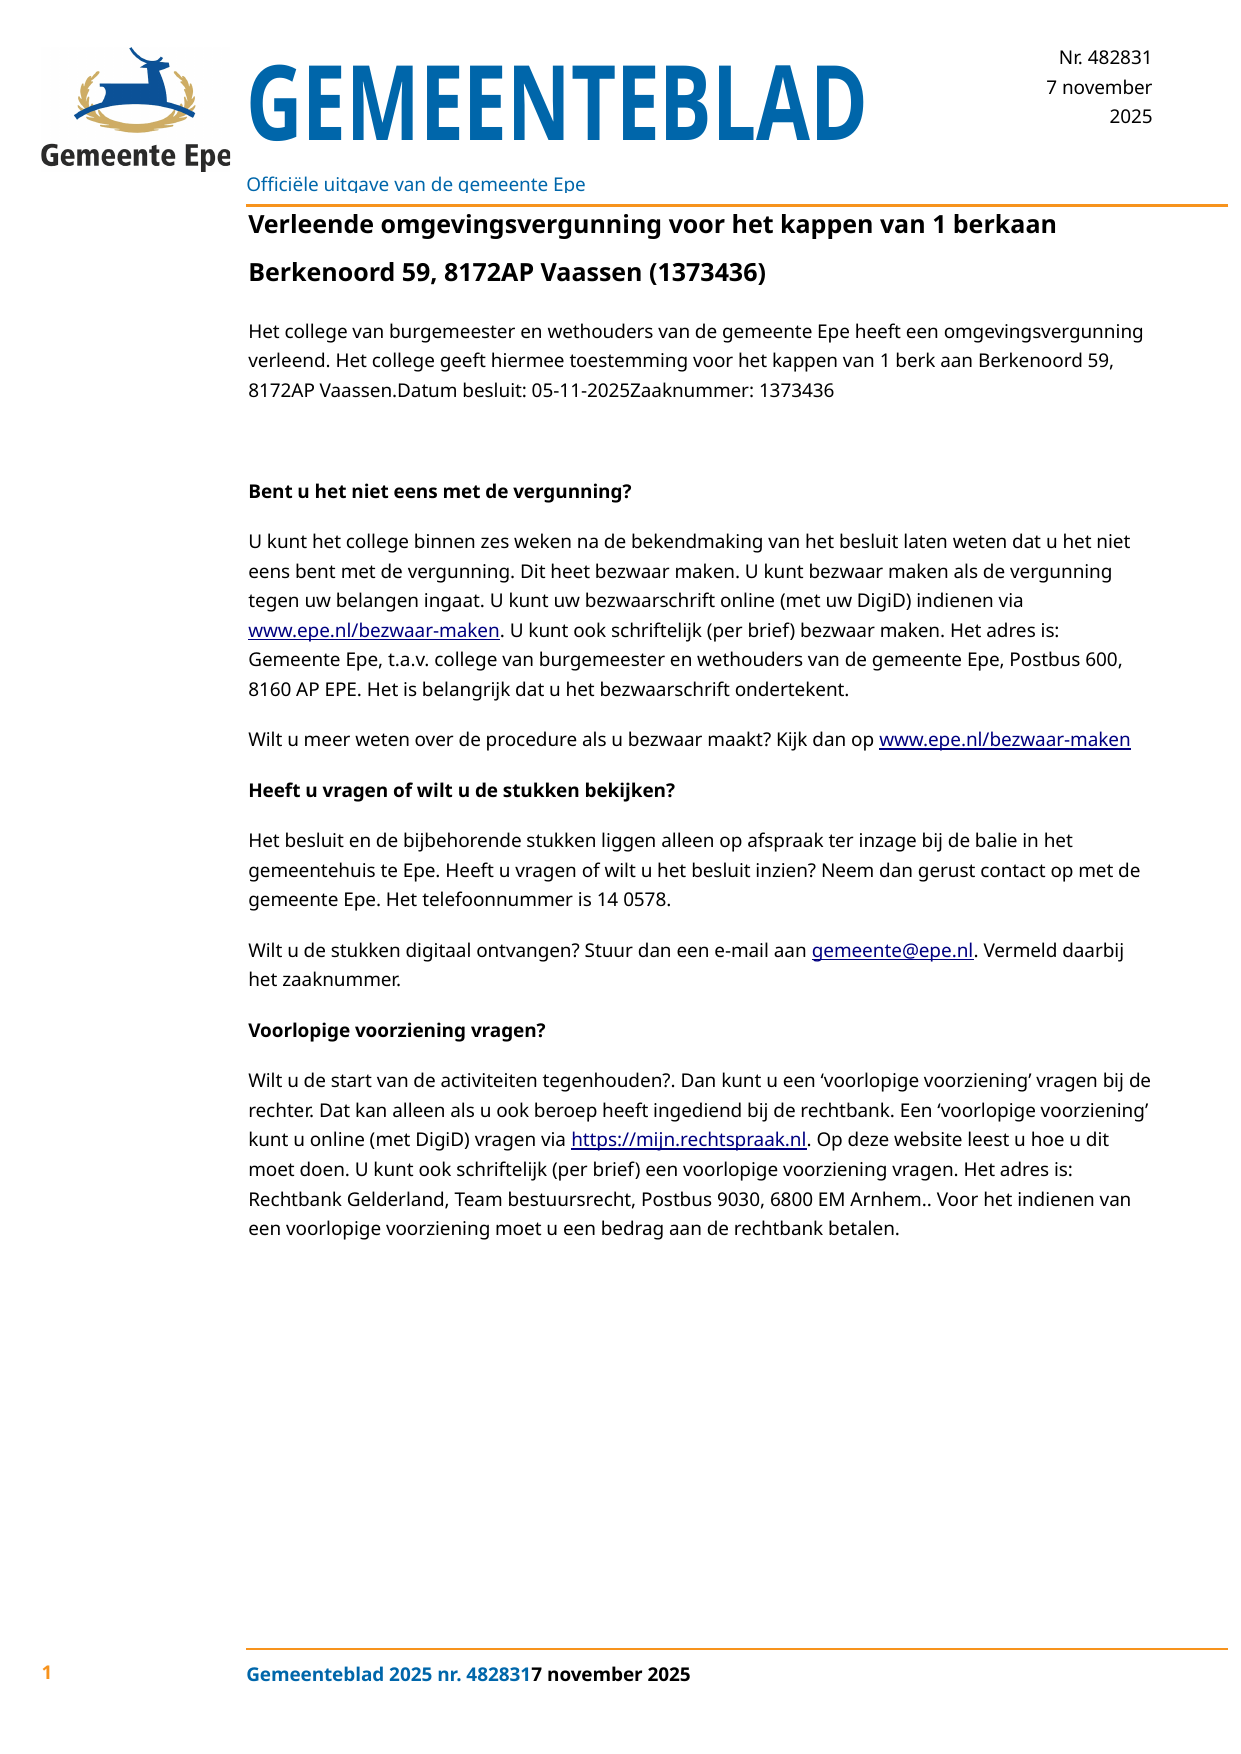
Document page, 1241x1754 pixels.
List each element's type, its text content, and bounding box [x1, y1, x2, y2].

text Wilt u meer weten over de procedure als u bezwaar maakt? Kijk dan op www.epe.nl/bezwaar-maken [248, 727, 1152, 752]
text U kunt het college binnen zes weken na de bekendmaking van het besluit laten weten dat u het niet eens bent met de vergunning. Dit heet bezwaar maken. U kunt bezwaar maken als de vergunning tegen uw belangen ingaat. U kunt uw bezwaarschrift online (met uw DigiD) indienen via www.epe.nl/bezwaar-maken. U kunt ook schriftelijk (per brief) bezwaar maken. Het adres is: Gemeente Epe, t.a.v. college van burgemeester en wethouders van de gemeente Epe, Postbus 600, 8160 AP EPE. Het is belangrijk dat u het bezwaarschrift ondertekent. [248, 528, 1152, 702]
text Verleende omgevingsvergunning voor het kappen van 1 berkaan Berkenoord 59, 8172AP Vaassen (1373436) [248, 207, 1152, 288]
text Voorlopige voorziening vragen? [248, 1017, 1152, 1043]
text Wilt u de stukken digitaal ontvangen? Stuur dan een e-mail aan gemeente@epe.nl. Vermeld daarbij het zaaknummer. [248, 937, 1152, 992]
text Heeft u vragen of wilt u de stukken bekijken? [248, 777, 1152, 803]
text Het besluit en de bijbehorende stukken liggen alleen op afspraak ter inzage bij de balie in het gemeentehuis te Epe. Heeft u vragen of wilt u het besluit inzien? Neem dan gerust contact op met de gemeente Epe. Het telefoonnummer is 14 0578. [248, 827, 1152, 912]
picture [41, 47, 231, 172]
text Het college van burgemeester en wethouders van de gemeente Epe heeft een omgevingsvergunning verleend. Het college geeft hiermee toestemming voor het kappen van 1 berk aan Berkenoord 59, 8172AP Vaassen.Datum besluit: 05-11-2025Zaaknummer: 1373436 [248, 318, 1152, 403]
text Wilt u de start van de activiteiten tegenhouden?. Dan kunt u een ‘voorlopige voorziening’ vragen bij de rechter. Dat kan alleen als u ook beroep heeft ingediend bij de rechtbank. Een ‘voorlopige voorziening’ kunt u online (met DigiD) vragen via https://mijn.rechtspraak.nl. Op deze website leest u hoe u dit moet doen. U kunt ook schriftelijk (per brief) een voorlopige voorziening vragen. Het adres is: Rechtbank Gelderland, Team bestuursrecht, Postbus 9030, 6800 EM Arnhem.. Voor het indienen van een voorlopige voorziening moet u een bedrag aan de rechtbank betalen. [248, 1067, 1152, 1241]
text Bent u het niet eens met de vergunning? [248, 478, 1152, 504]
